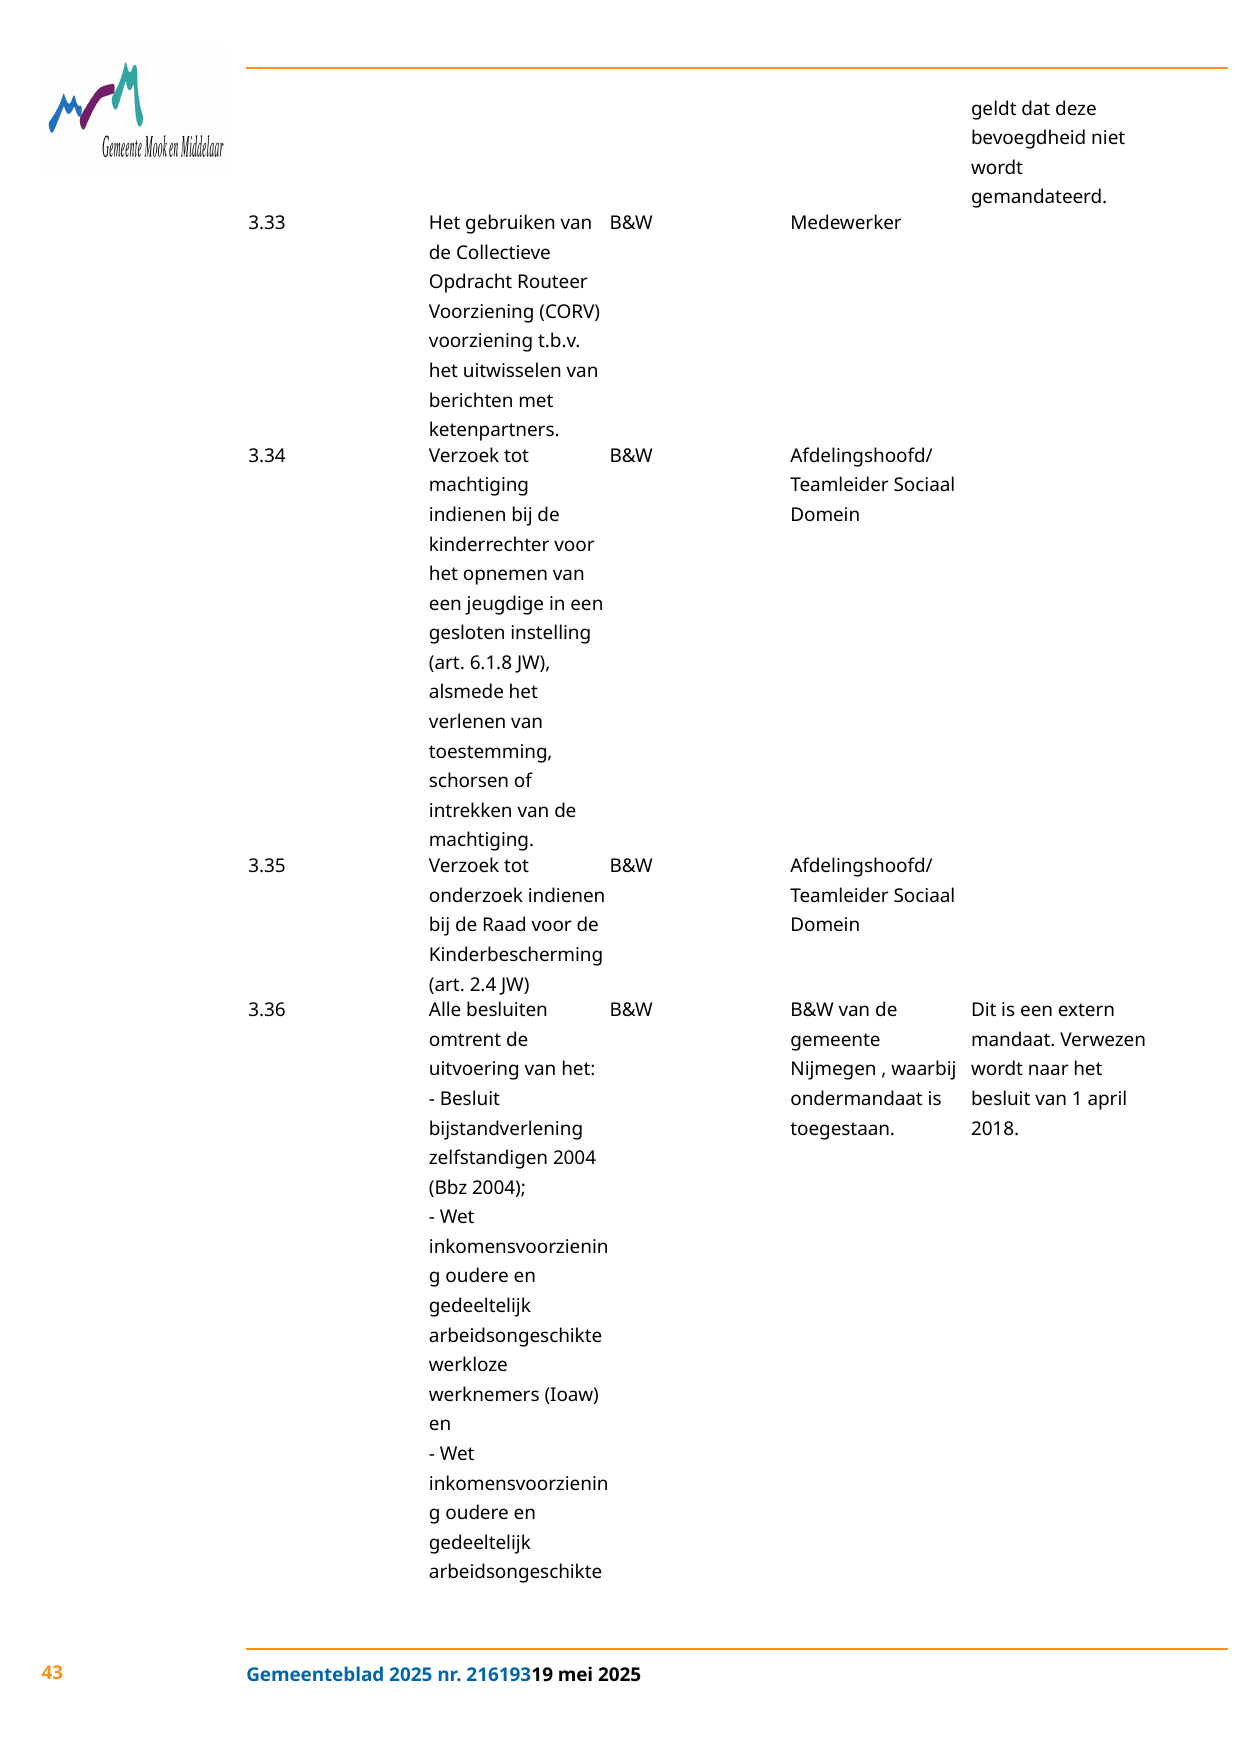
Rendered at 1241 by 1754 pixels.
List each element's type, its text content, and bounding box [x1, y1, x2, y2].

table_cell [790, 95, 971, 209]
table_cell Verzoek tot machtiging indienen bij de kinderrechter voor het opnemen van een jeugdige in een gesloten instelling (art. 6.1.8 JW), alsmede het verlenen van toestemming, schorsen of intrekken van de machtiging. [429, 442, 609, 852]
table_cell Verzoek tot onderzoek indienen bij de Raad voor de Kinderbescherming (art. 2.4 JW) [429, 853, 609, 996]
table_cell B&W [609, 442, 790, 852]
table_cell [429, 95, 609, 209]
table_cell [971, 853, 1152, 996]
table_cell 3.34 [248, 442, 429, 852]
table_cell Afdelingshoofd/Teamleider Sociaal Domein [790, 853, 971, 996]
table_cell [971, 209, 1152, 442]
table_cell [248, 95, 429, 209]
table_cell 3.36 [248, 996, 429, 1584]
table_cell [971, 442, 1152, 852]
table_cell B&W van de gemeente Nijmegen , waarbij ondermandaat is toegestaan. [790, 996, 971, 1584]
table_cell 3.33 [248, 209, 429, 442]
table_cell B&W [609, 996, 790, 1584]
table_cell geldt dat deze bevoegdheid niet wordt gemandateerd. [971, 95, 1152, 209]
table_cell Dit is een extern mandaat. Verwezen wordt naar het besluit van 1 april 2018. [971, 996, 1152, 1584]
picture [41, 47, 231, 172]
table_cell Medewerker [790, 209, 971, 442]
table_cell B&W [609, 209, 790, 442]
table_cell Het gebruiken van de Collectieve Opdracht Routeer Voorziening (CORV) voorziening t.b.v. het uitwisselen van berichten met ketenpartners. [429, 209, 609, 442]
table_cell Alle besluiten omtrent de uitvoering van het: - Besluit bijstandverlening zelfstandigen 2004 (Bbz 2004); - Wet inkomensvoorziening oudere en gedeeltelijk arbeidsongeschikte werkloze werknemers (Ioaw) en - Wet inkomensvoorziening oudere en gedeeltelijk arbeidsongeschikte [429, 996, 609, 1584]
table_cell 3.35 [248, 853, 429, 996]
table_cell Afdelingshoofd/Teamleider Sociaal Domein [790, 442, 971, 852]
table_cell B&W [609, 853, 790, 996]
table_cell [609, 95, 790, 209]
